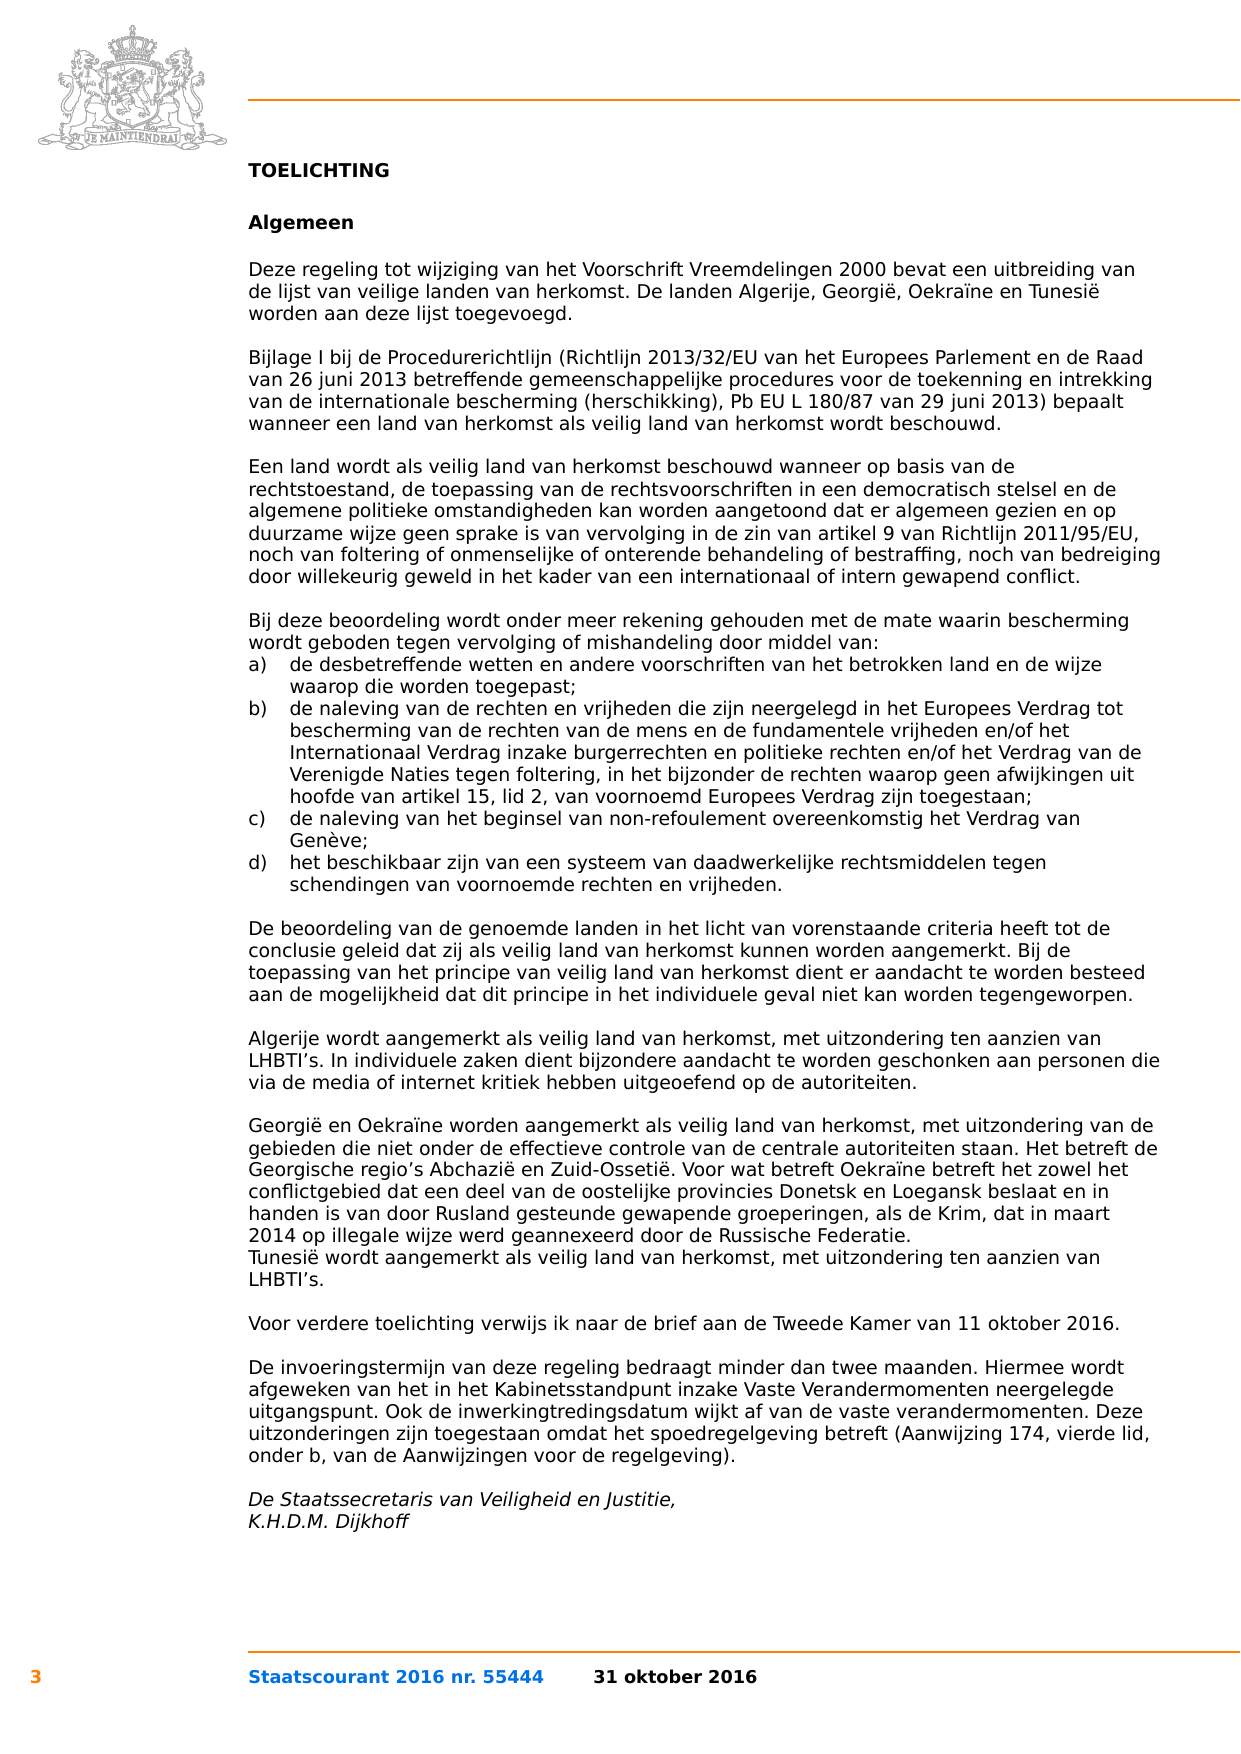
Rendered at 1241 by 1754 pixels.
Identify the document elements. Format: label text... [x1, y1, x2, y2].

text d) het beschikbaar zijn van een systeem van daadwerkelijke rechtsmiddelen tegen schendingen van voornoemde rechten en vrijheden. [248, 852, 1163, 896]
text Voor verdere toelichting verwijs ik naar de brief aan de Tweede Kamer van 11 oktober 2016. [248, 1313, 1163, 1335]
text Georgië en Oekraïne worden aangemerkt als veilig land van herkomst, met uitzondering van de gebieden die niet onder de effectieve controle van de centrale autoriteiten staan. Het betreft de Georgische regio’s Abchazië en Zuid-Ossetië. Voor wat betreft Oekraïne betreft het zowel het conflictgebied dat een deel van de oostelijke provincies Donetsk en Loegansk beslaat en in handen is van door Rusland gesteunde gewapende groeperingen, als de Krim, dat in maart 2014 op illegale wijze werd geannexeerd door de Russische Federatie. [248, 1115, 1163, 1247]
picture [38, 25, 227, 150]
text Deze regeling tot wijziging van het Voorschrift Vreemdelingen 2000 bevat een uitbreiding van de lijst van veilige landen van herkomst. De landen Algerije, Georgië, Oekraïne en Tunesië worden aan deze lijst toegevoegd. [248, 259, 1163, 325]
text Tunesië wordt aangemerkt als veilig land van herkomst, met uitzondering ten aanzien van LHBTI’s. [248, 1247, 1163, 1291]
text Bijlage I bij de Procedurerichtlijn (Richtlijn 2013/32/EU van het Europees Parlement en de Raad van 26 juni 2013 betreffende gemeenschappelijke procedures voor de toekenning en intrekking van de internationale bescherming (herschikking), Pb EU L 180/87 van 29 juni 2013) bepaalt wanneer een land van herkomst als veilig land van herkomst wordt beschouwd. [248, 347, 1163, 434]
text b) de naleving van de rechten en vrijheden die zijn neergelegd in het Europees Verdrag tot bescherming van de rechten van de mens en de fundamentele vrijheden en/of het Internationaal Verdrag inzake burgerrechten en politieke rechten en/of het Verdrag van de Verenigde Naties tegen foltering, in het bijzonder de rechten waarop geen afwijkingen uit hoofde van artikel 15, lid 2, van voornoemd Europees Verdrag zijn toegestaan; [248, 698, 1163, 808]
text Bij deze beoordeling wordt onder meer rekening gehouden met de mate waarin bescherming wordt geboden tegen vervolging of mishandeling door middel van: [248, 610, 1163, 654]
subtitle Algemeen [248, 212, 1163, 234]
subtitle TOELICHTING [248, 160, 1163, 182]
text De Staatssecretaris van Veiligheid en Justitie, K.H.D.M. Dijkhoff [248, 1489, 1163, 1533]
text c) de naleving van het beginsel van non-refoulement overeenkomstig het Verdrag van Genève; [248, 808, 1163, 852]
text Algerije wordt aangemerkt als veilig land van herkomst, met uitzondering ten aanzien van LHBTI’s. In individuele zaken dient bijzondere aandacht te worden geschonken aan personen die via de media of internet kritiek hebben uitgeoefend op de autoriteiten. [248, 1028, 1163, 1093]
text De invoeringstermijn van deze regeling bedraagt minder dan twee maanden. Hiermee wordt afgeweken van het in het Kabinetsstandpunt inzake Vaste Verandermomenten neergelegde uitgangspunt. Ook de inwerkingtredingsdatum wijkt af van de vaste verandermomenten. Deze uitzonderingen zijn toegestaan omdat het spoedregelgeving betreft (Aanwijzing 174, vierde lid, onder b, van de Aanwijzingen voor de regelgeving). [248, 1357, 1163, 1467]
text a) de desbetreffende wetten en andere voorschriften van het betrokken land en de wijze waarop die worden toegepast; [248, 654, 1163, 698]
text Een land wordt als veilig land van herkomst beschouwd wanneer op basis van de rechtstoestand, de toepassing van de rechtsvoorschriften in een democratisch stelsel en de algemene politieke omstandigheden kan worden aangetoond dat er algemeen gezien en op duurzame wijze geen sprake is van vervolging in de zin van artikel 9 van Richtlijn 2011/95/EU, noch van foltering of onmenselijke of onterende behandeling of bestraffing, noch van bedreiging door willekeurig geweld in het kader van een internationaal of intern gewapend conflict. [248, 456, 1163, 588]
text De beoordeling van de genoemde landen in het licht van vorenstaande criteria heeft tot de conclusie geleid dat zij als veilig land van herkomst kunnen worden aangemerkt. Bij de toepassing van het principe van veilig land van herkomst dient er aandacht te worden besteed aan de mogelijkheid dat dit principe in het individuele geval niet kan worden tegengeworpen. [248, 918, 1163, 1006]
